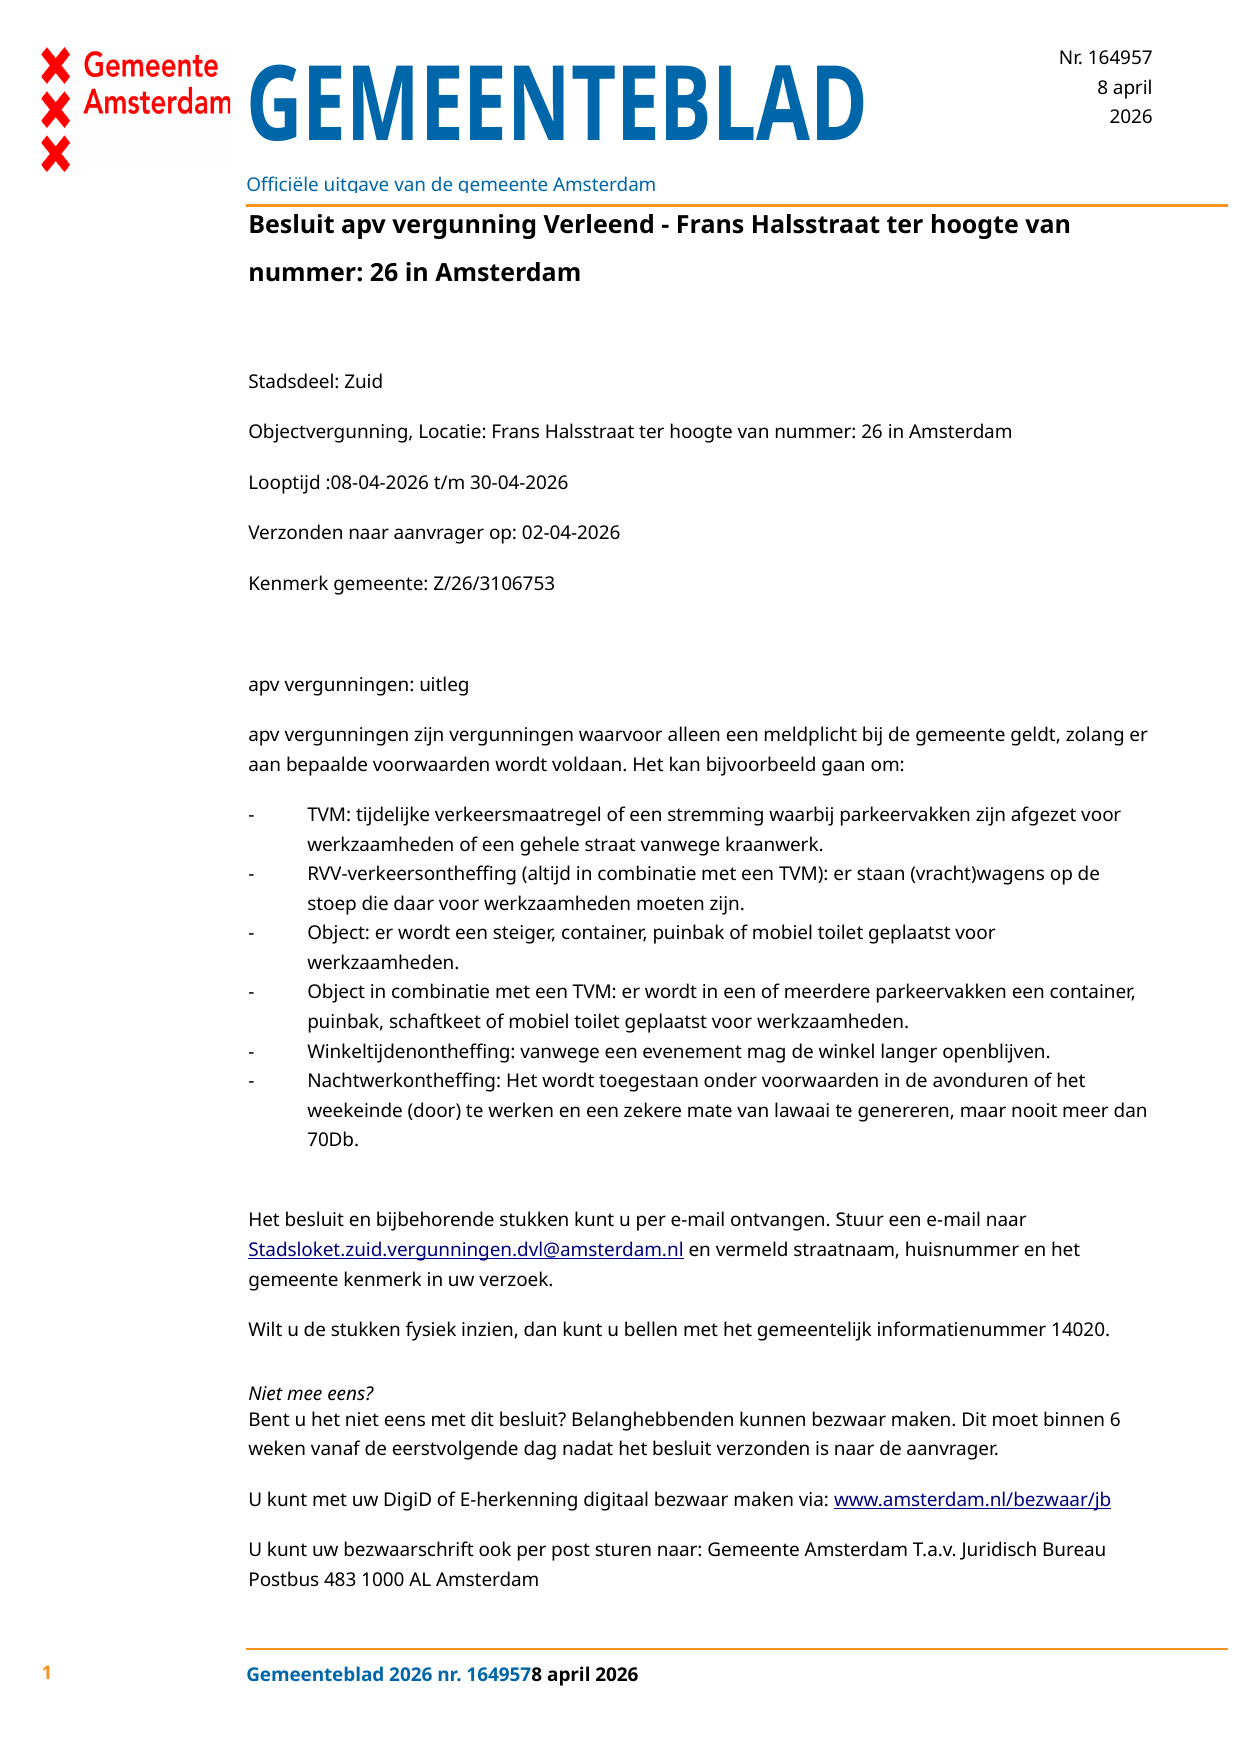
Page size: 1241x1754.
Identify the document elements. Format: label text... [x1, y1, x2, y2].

list Winkeltijdenontheffing: vanwege een evenement mag de winkel langer openblijven. [248, 1038, 1152, 1064]
text Looptijd :08-04-2026 t/m 30-04-2026 [248, 469, 1152, 495]
text Kenmerk gemeente: Z/26/3106753 [248, 570, 1152, 596]
text Verzonden naar aanvrager op: 02-04-2026 [248, 519, 1152, 545]
text Wilt u de stukken fysiek inzien, dan kunt u bellen met het gemeentelijk informatienummer 14020. [248, 1316, 1152, 1342]
text Bent u het niet eens met dit besluit? Belanghebbenden kunnen bezwaar maken. Dit moet binnen 6 weken vanaf de eerstvolgende dag nadat het besluit verzonden is naar de aanvrager. [248, 1406, 1152, 1461]
text Objectvergunning, Locatie: Frans Halsstraat ter hoogte van nummer: 26 in Amsterdam [248, 419, 1152, 444]
list Nachtwerkontheffing: Het wordt toegestaan onder voorwaarden in de avonduren of het weekeinde (door) te werken en een zekere mate van lawaai te genereren, maar nooit meer dan 70Db. [248, 1067, 1152, 1152]
text U kunt met uw DigiD of E-herkenning digitaal bezwaar maken via: www.amsterdam.nl/bezwaar/jb [248, 1486, 1152, 1512]
list Object in combinatie met een TVM: er wordt in een of meerdere parkeervakken een container, puinbak, schaftkeet of mobiel toilet geplaatst voor werkzaamheden. [248, 979, 1152, 1034]
text Besluit apv vergunning Verleend - Frans Halsstraat ter hoogte van nummer: 26 in Amsterdam [248, 207, 1152, 288]
picture [41, 47, 231, 172]
text Het besluit en bijbehorende stukken kunt u per e-mail ontvangen. Stuur een e-mail naar Stadsloket.zuid.vergunningen.dvl@amsterdam.nl en vermeld straatnaam, huisnummer en het gemeente kenmerk in uw verzoek. [248, 1207, 1152, 1292]
text apv vergunningen: uitleg [248, 671, 1152, 697]
list Object: er wordt een steiger, container, puinbak of mobiel toilet geplaatst voor werkzaamheden. [248, 919, 1152, 975]
text apv vergunningen zijn vergunningen waarvoor alleen een meldplicht bij de gemeente geldt, zolang er aan bepaalde voorwaarden wordt voldaan. Het kan bijvoorbeeld gaan om: [248, 721, 1152, 777]
list TVM: tijdelijke verkeersmaatregel of een stremming waarbij parkeervakken zijn afgezet voor werkzaamheden of een gehele straat vanwege kraanwerk. [248, 801, 1152, 857]
list RVV-verkeersontheffing (altijd in combinatie met een TVM): er staan (vracht)wagens op de stoep die daar voor werkzaamheden moeten zijn. [248, 860, 1152, 916]
text U kunt uw bezwaarschrift ook per post sturen naar: Gemeente Amsterdam T.a.v. Juridisch Bureau Postbus 483 1000 AL Amsterdam [248, 1536, 1152, 1592]
text Niet mee eens? [248, 1380, 1152, 1406]
text Stadsdeel: Zuid [248, 368, 1152, 394]
